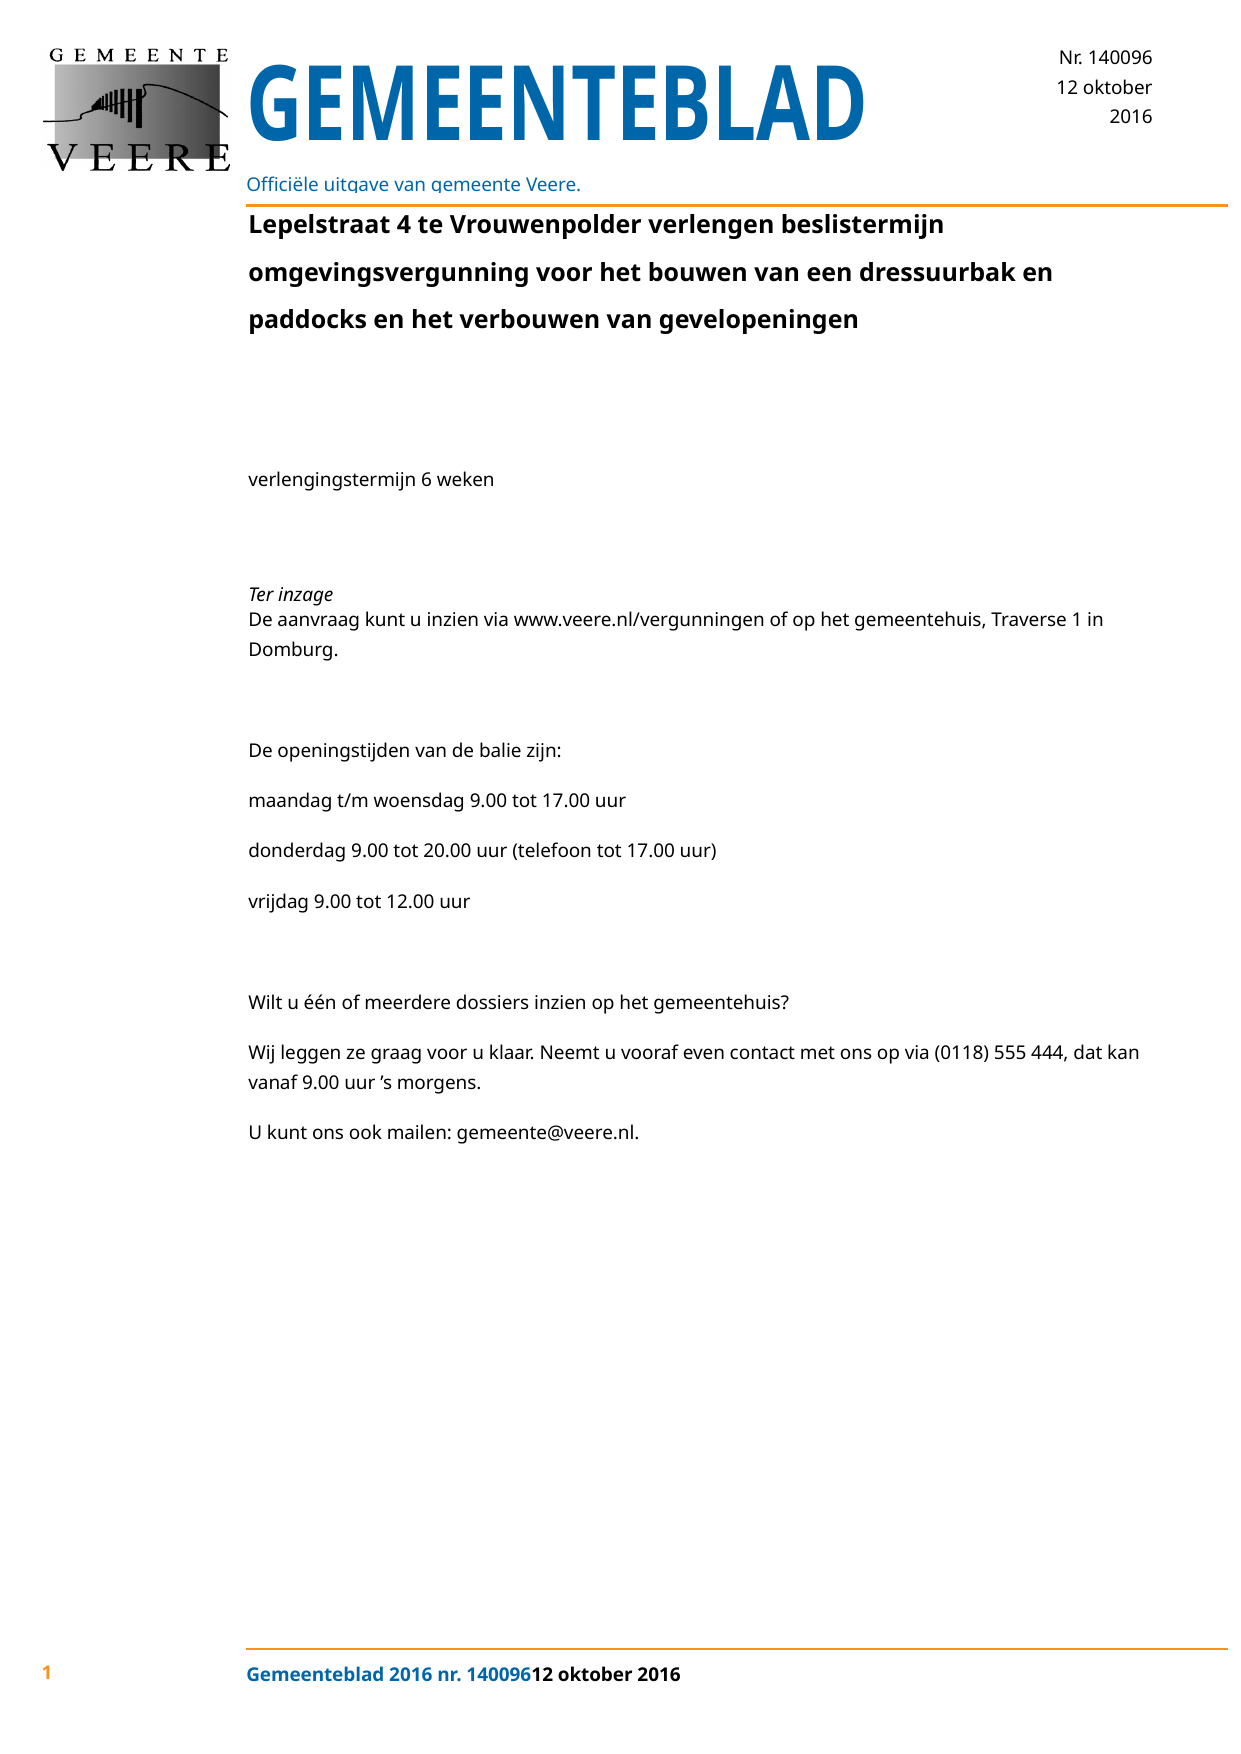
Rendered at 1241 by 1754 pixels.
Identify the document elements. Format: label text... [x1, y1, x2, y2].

text vrijdag 9.00 tot 12.00 uur [248, 888, 1152, 914]
text verlengingstermijn 6 weken [248, 466, 1152, 492]
text maandag t/m woensdag 9.00 tot 17.00 uur [248, 787, 1152, 813]
text donderdag 9.00 tot 20.00 uur (telefoon tot 17.00 uur) [248, 838, 1152, 863]
text Wilt u één of meerdere dossiers inzien op het gemeentehuis? [248, 989, 1152, 1015]
text Wij leggen ze graag voor u klaar. Neemt u vooraf even contact met ons op via (0118) 555 444, dat kan vanaf 9.00 uur ’s morgens. [248, 1039, 1152, 1095]
text De openingstijden van de balie zijn: [248, 737, 1152, 763]
text U kunt ons ook mailen: gemeente@veere.nl. [248, 1119, 1152, 1145]
text Lepelstraat 4 te Vrouwenpolder verlengen beslistermijn omgevingsvergunning voor het bouwen van een dressuurbak en paddocks en het verbouwen van gevelopeningen [248, 207, 1152, 336]
text De aanvraag kunt u inzien via www.veere.nl/vergunningen of op het gemeentehuis, Traverse 1 in Domburg. [248, 606, 1152, 662]
picture [41, 47, 231, 172]
text Ter inzage [248, 581, 1152, 606]
